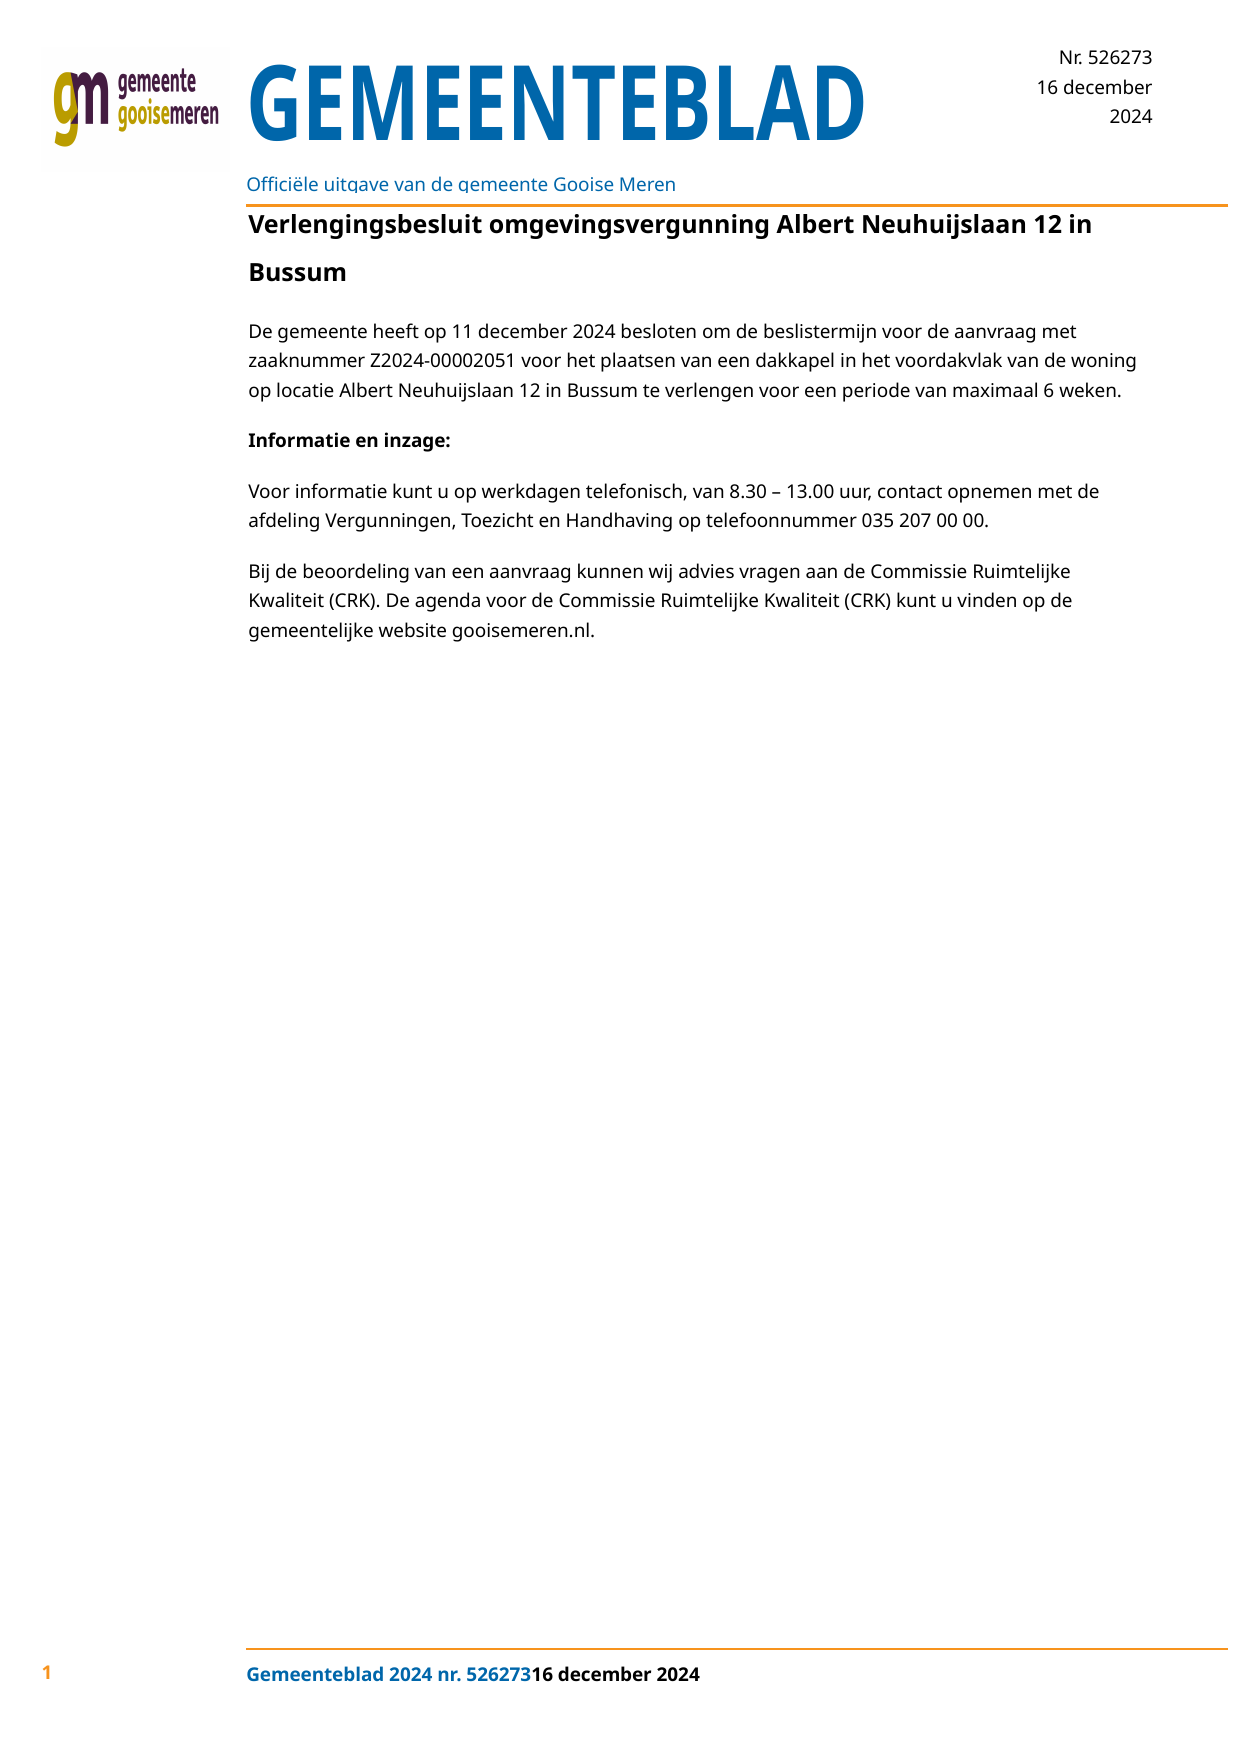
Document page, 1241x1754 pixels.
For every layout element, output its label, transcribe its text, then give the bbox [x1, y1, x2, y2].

text De gemeente heeft op 11 december 2024 besloten om de beslistermijn voor de aanvraag met zaaknummer Z2024-00002051 voor het plaatsen van een dakkapel in het voordakvlak van de woning op locatie Albert Neuhuijslaan 12 in Bussum te verlengen voor een periode van maximaal 6 weken. [248, 318, 1152, 403]
text Verlengingsbesluit omgevingsvergunning Albert Neuhuijslaan 12 in Bussum [248, 207, 1152, 288]
text Voor informatie kunt u op werkdagen telefonisch, van 8.30 – 13.00 uur, contact opnemen met de afdeling Vergunningen, Toezicht en Handhaving op telefoonnummer 035 207 00 00. [248, 478, 1152, 533]
text Informatie en inzage: [248, 427, 1152, 453]
picture [41, 47, 231, 172]
text Bij de beoordeling van een aanvraag kunnen wij advies vragen aan de Commissie Ruimtelijke Kwaliteit (CRK). De agenda voor de Commissie Ruimtelijke Kwaliteit (CRK) kunt u vinden op de gemeentelijke website gooisemeren.nl. [248, 558, 1152, 643]
